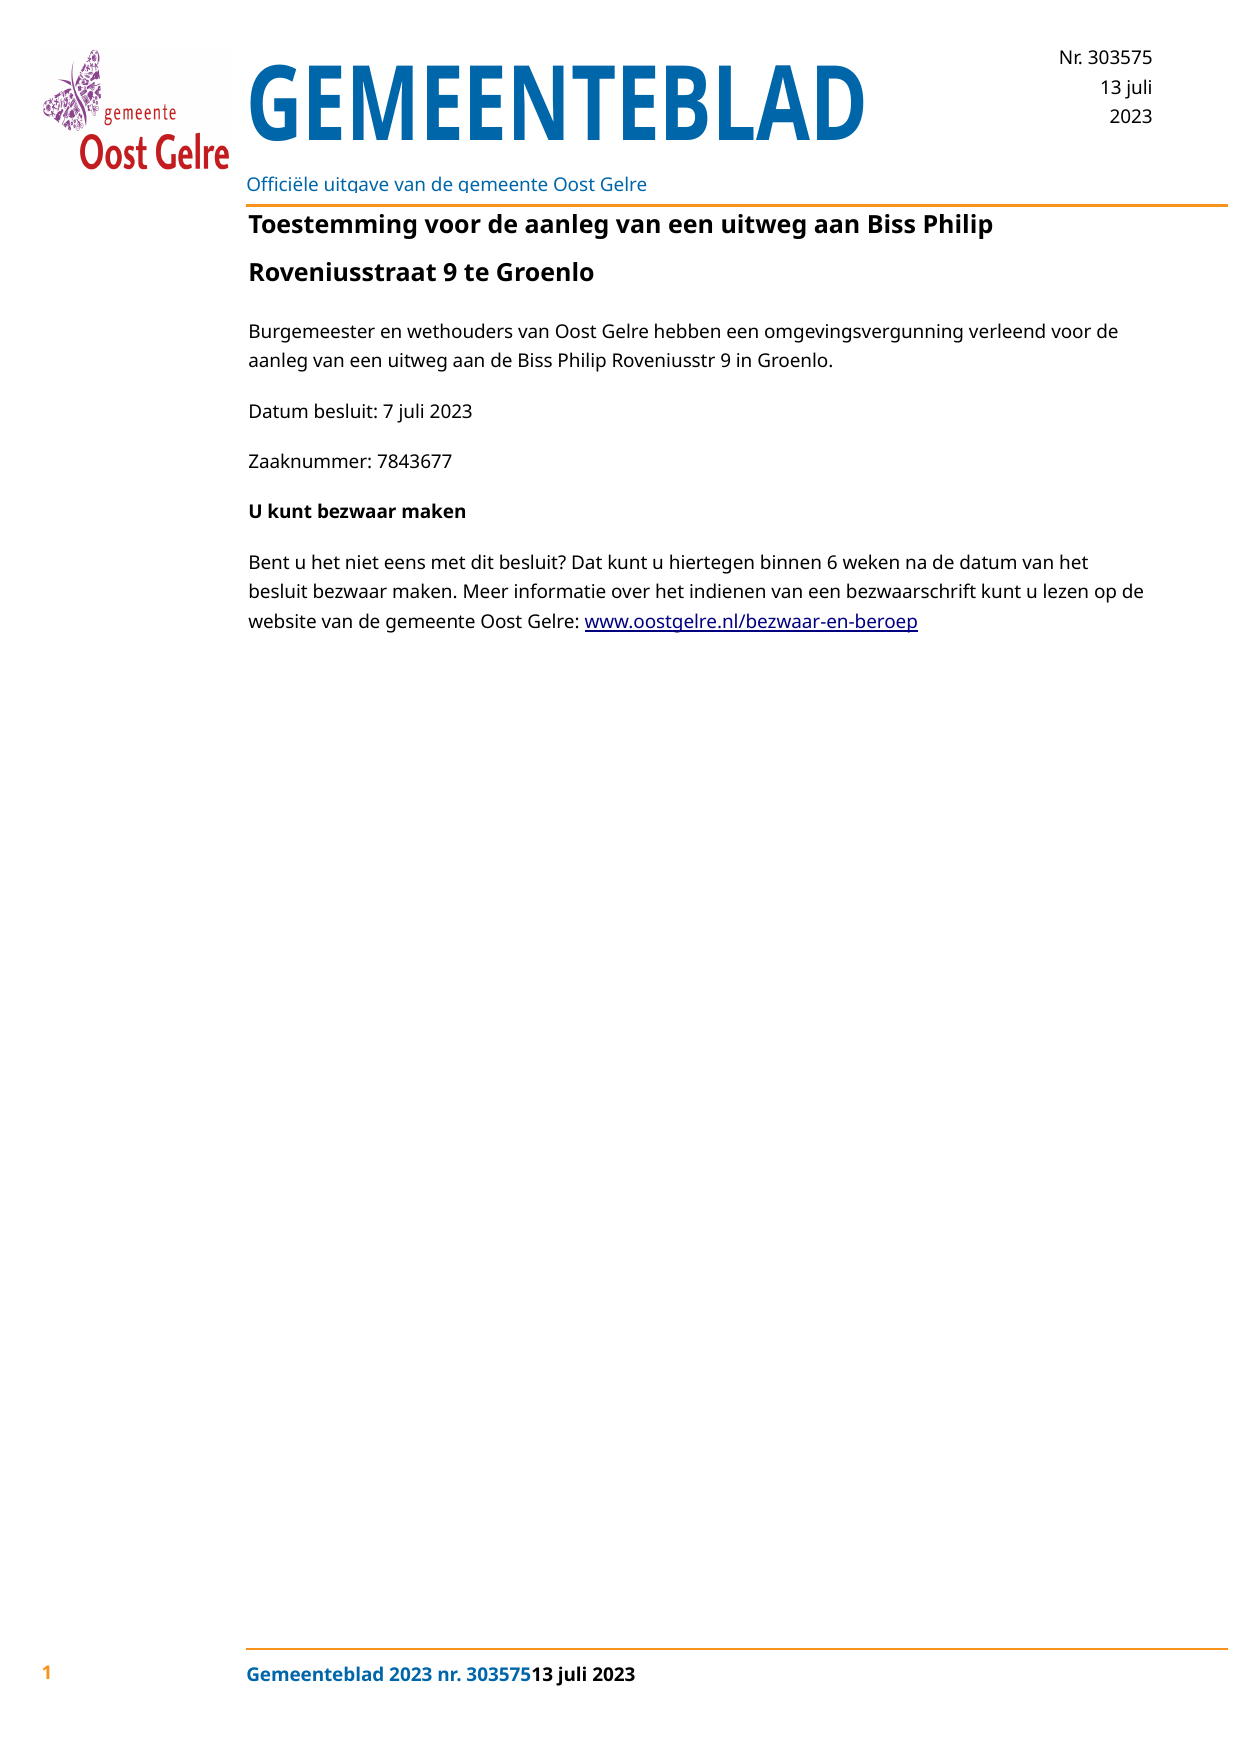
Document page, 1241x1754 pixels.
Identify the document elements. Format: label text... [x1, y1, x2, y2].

text U kunt bezwaar maken [248, 499, 1152, 524]
picture [41, 47, 231, 172]
text Burgemeester en wethouders van Oost Gelre hebben een omgevingsvergunning verleend voor de aanleg van een uitweg aan de Biss Philip Roveniusstr 9 in Groenlo. [248, 318, 1152, 373]
text Datum besluit: 7 juli 2023 [248, 398, 1152, 424]
text Zaaknummer: 7843677 [248, 448, 1152, 474]
text Toestemming voor de aanleg van een uitweg aan Biss Philip Roveniusstraat 9 te Groenlo [248, 207, 1152, 288]
text Bent u het niet eens met dit besluit? Dat kunt u hiertegen binnen 6 weken na de datum van het besluit bezwaar maken. Meer informatie over het indienen van een bezwaarschrift kunt u lezen op de website van de gemeente Oost Gelre: www.oostgelre.nl/bezwaar-en-beroep [248, 549, 1152, 634]
